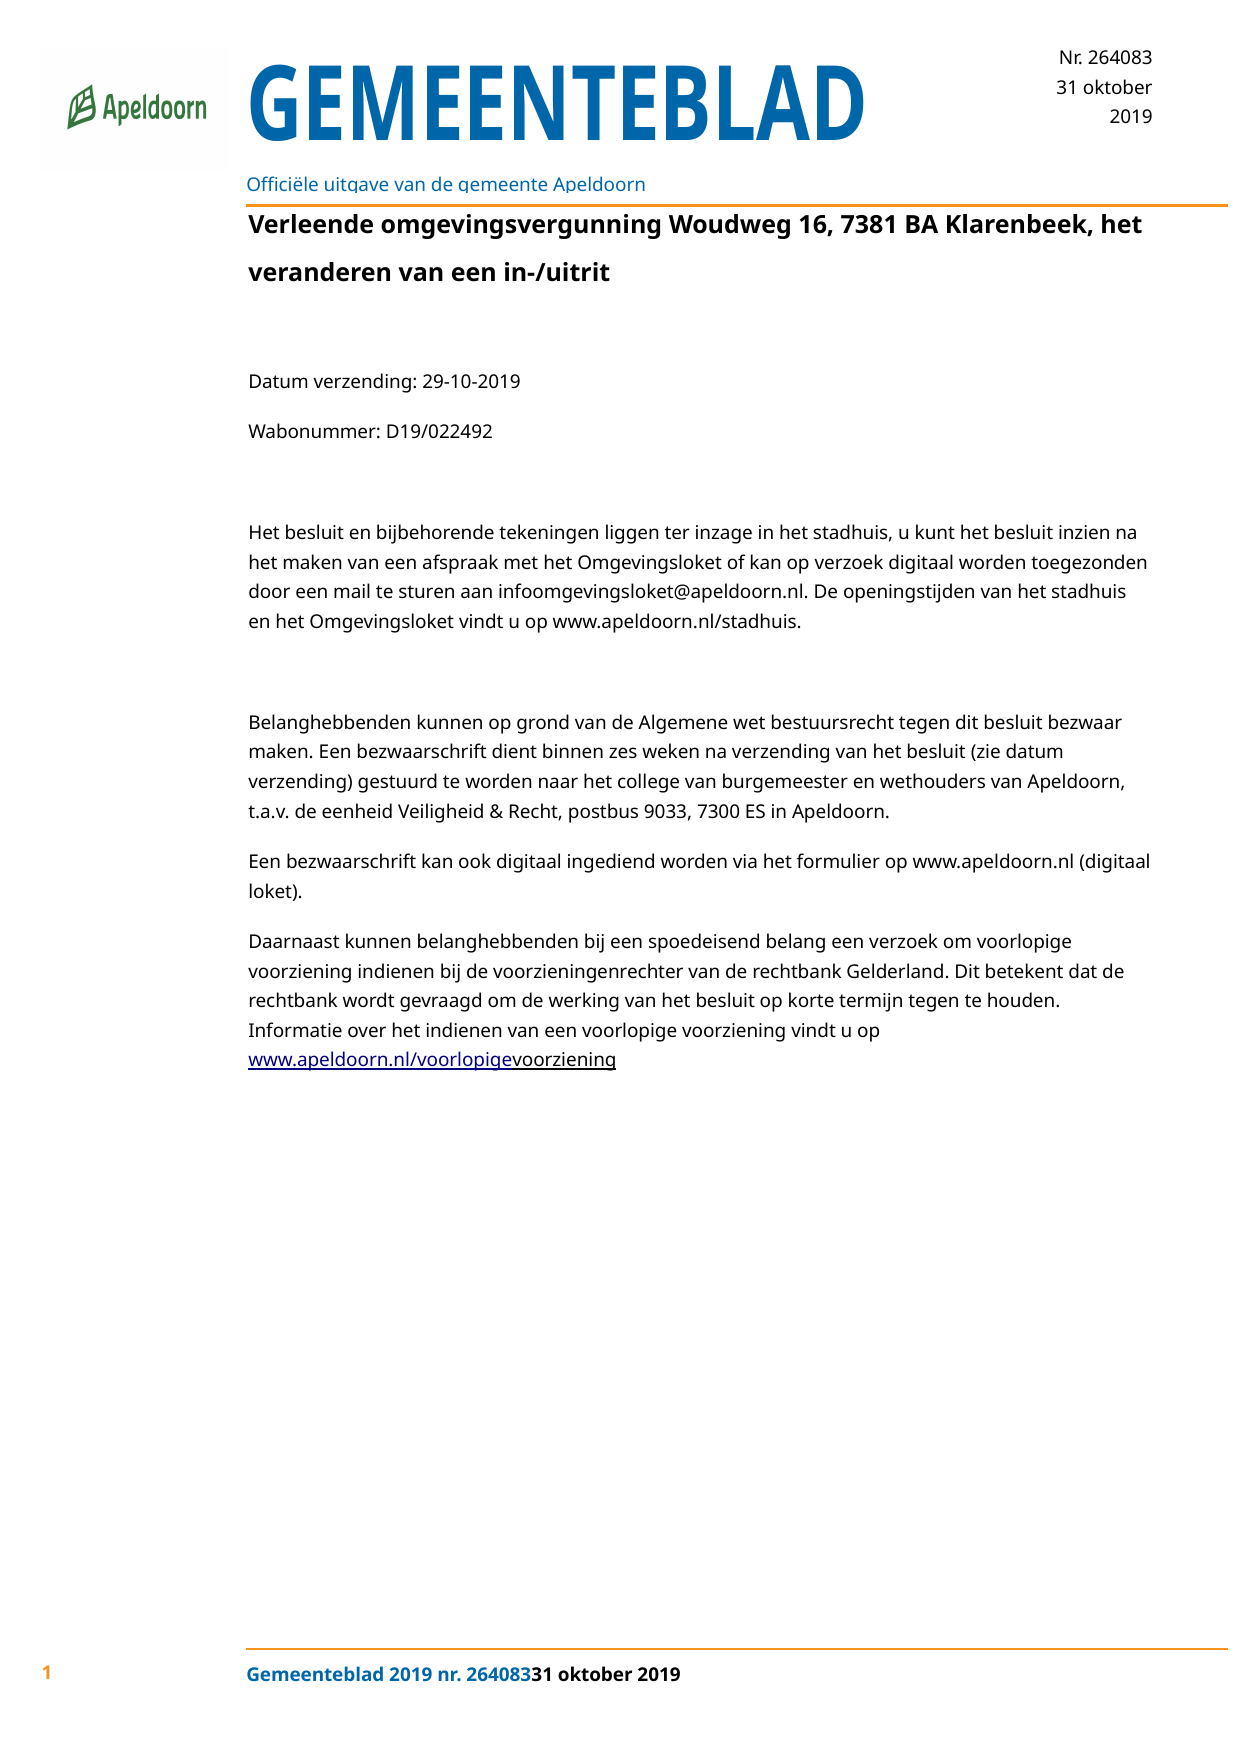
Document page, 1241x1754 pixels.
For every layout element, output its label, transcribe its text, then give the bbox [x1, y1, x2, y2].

text Het besluit en bijbehorende tekeningen liggen ter inzage in het stadhuis, u kunt het besluit inzien na het maken van een afspraak met het Omgevingsloket of kan op verzoek digitaal worden toegezonden door een mail te sturen aan infoomgevingsloket@apeldoorn.nl. De openingstijden van het stadhuis en het Omgevingsloket vindt u op www.apeldoorn.nl/stadhuis. [248, 519, 1152, 634]
text Daarnaast kunnen belanghebbenden bij een spoedeisend belang een verzoek om voorlopige voorziening indienen bij de voorzieningenrechter van de rechtbank Gelderland. Dit betekent dat de rechtbank wordt gevraagd om de werking van het besluit op korte termijn tegen te houden. Informatie over het indienen van een voorlopige voorziening vindt u op www.apeldoorn.nl/voorlopigevoorziening [248, 928, 1152, 1072]
text Datum verzending: 29-10-2019 [248, 368, 1152, 394]
text Belanghebbenden kunnen op grond van de Algemene wet bestuursrecht tegen dit besluit bezwaar maken. Een bezwaarschrift dient binnen zes weken na verzending van het besluit (zie datum verzending) gestuurd te worden naar het college van burgemeester en wethouders van Apeldoorn, t.a.v. de eenheid Veiligheid & Recht, postbus 9033, 7300 ES in Apeldoorn. [248, 709, 1152, 824]
text Wabonummer: D19/022492 [248, 419, 1152, 444]
picture [41, 47, 231, 172]
text Verleende omgevingsvergunning Woudweg 16, 7381 BA Klarenbeek, het veranderen van een in-/uitrit [248, 207, 1152, 288]
text Een bezwaarschrift kan ook digitaal ingediend worden via het formulier op www.apeldoorn.nl (digitaal loket). [248, 848, 1152, 904]
